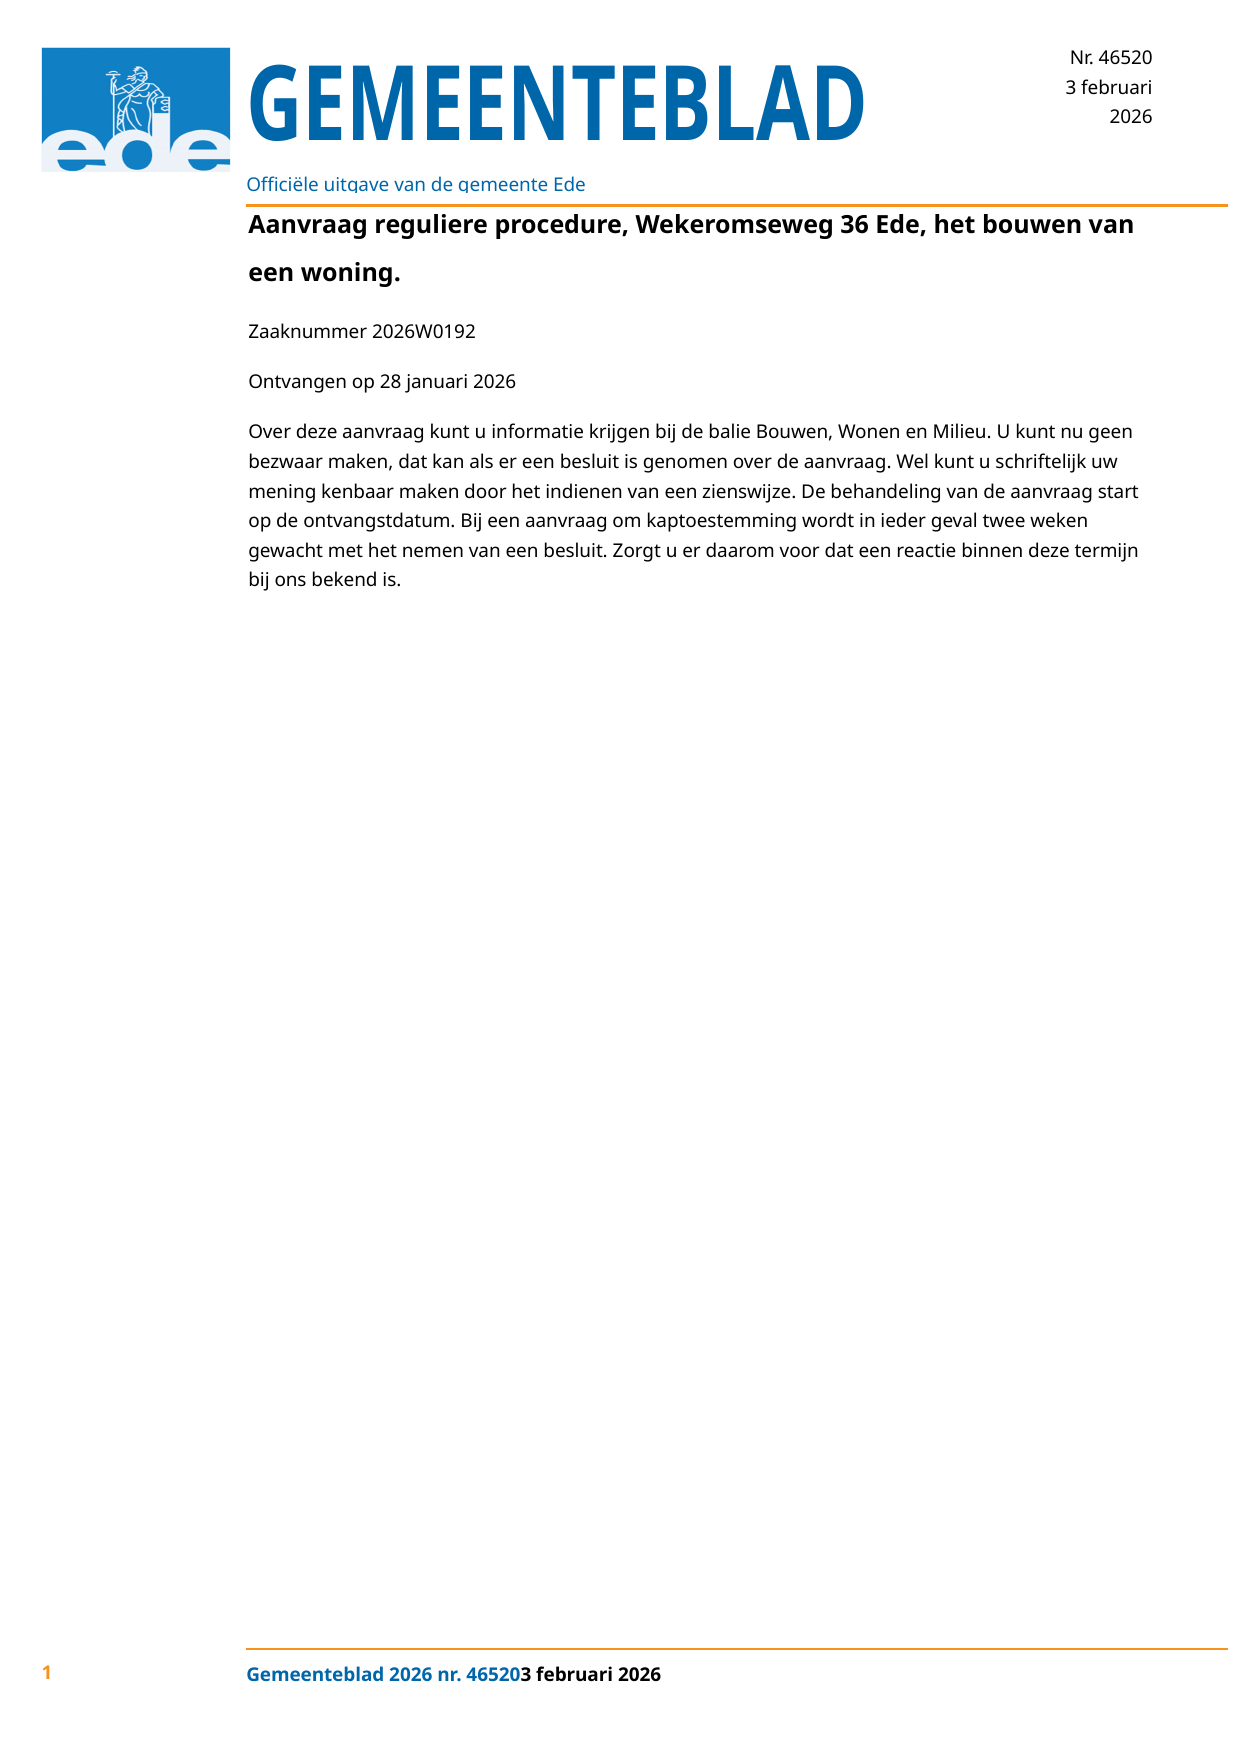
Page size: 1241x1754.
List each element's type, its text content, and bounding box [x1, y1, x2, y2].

text Ontvangen op 28 januari 2026 [248, 368, 1152, 394]
text Aanvraag reguliere procedure, Wekeromseweg 36 Ede, het bouwen van een woning. [248, 207, 1152, 288]
text Over deze aanvraag kunt u informatie krijgen bij de balie Bouwen, Wonen en Milieu. U kunt nu geen bezwaar maken, dat kan als er een besluit is genomen over de aanvraag. Wel kunt u schriftelijk uw mening kenbaar maken door het indienen van een zienswijze. De behandeling van de aanvraag start op de ontvangstdatum. Bij een aanvraag om kaptoestemming wordt in ieder geval twee weken gewacht met het nemen van een besluit. Zorgt u er daarom voor dat een reactie binnen deze termijn bij ons bekend is. [248, 419, 1152, 592]
picture [41, 47, 231, 172]
text Zaaknummer 2026W0192 [248, 318, 1152, 344]
